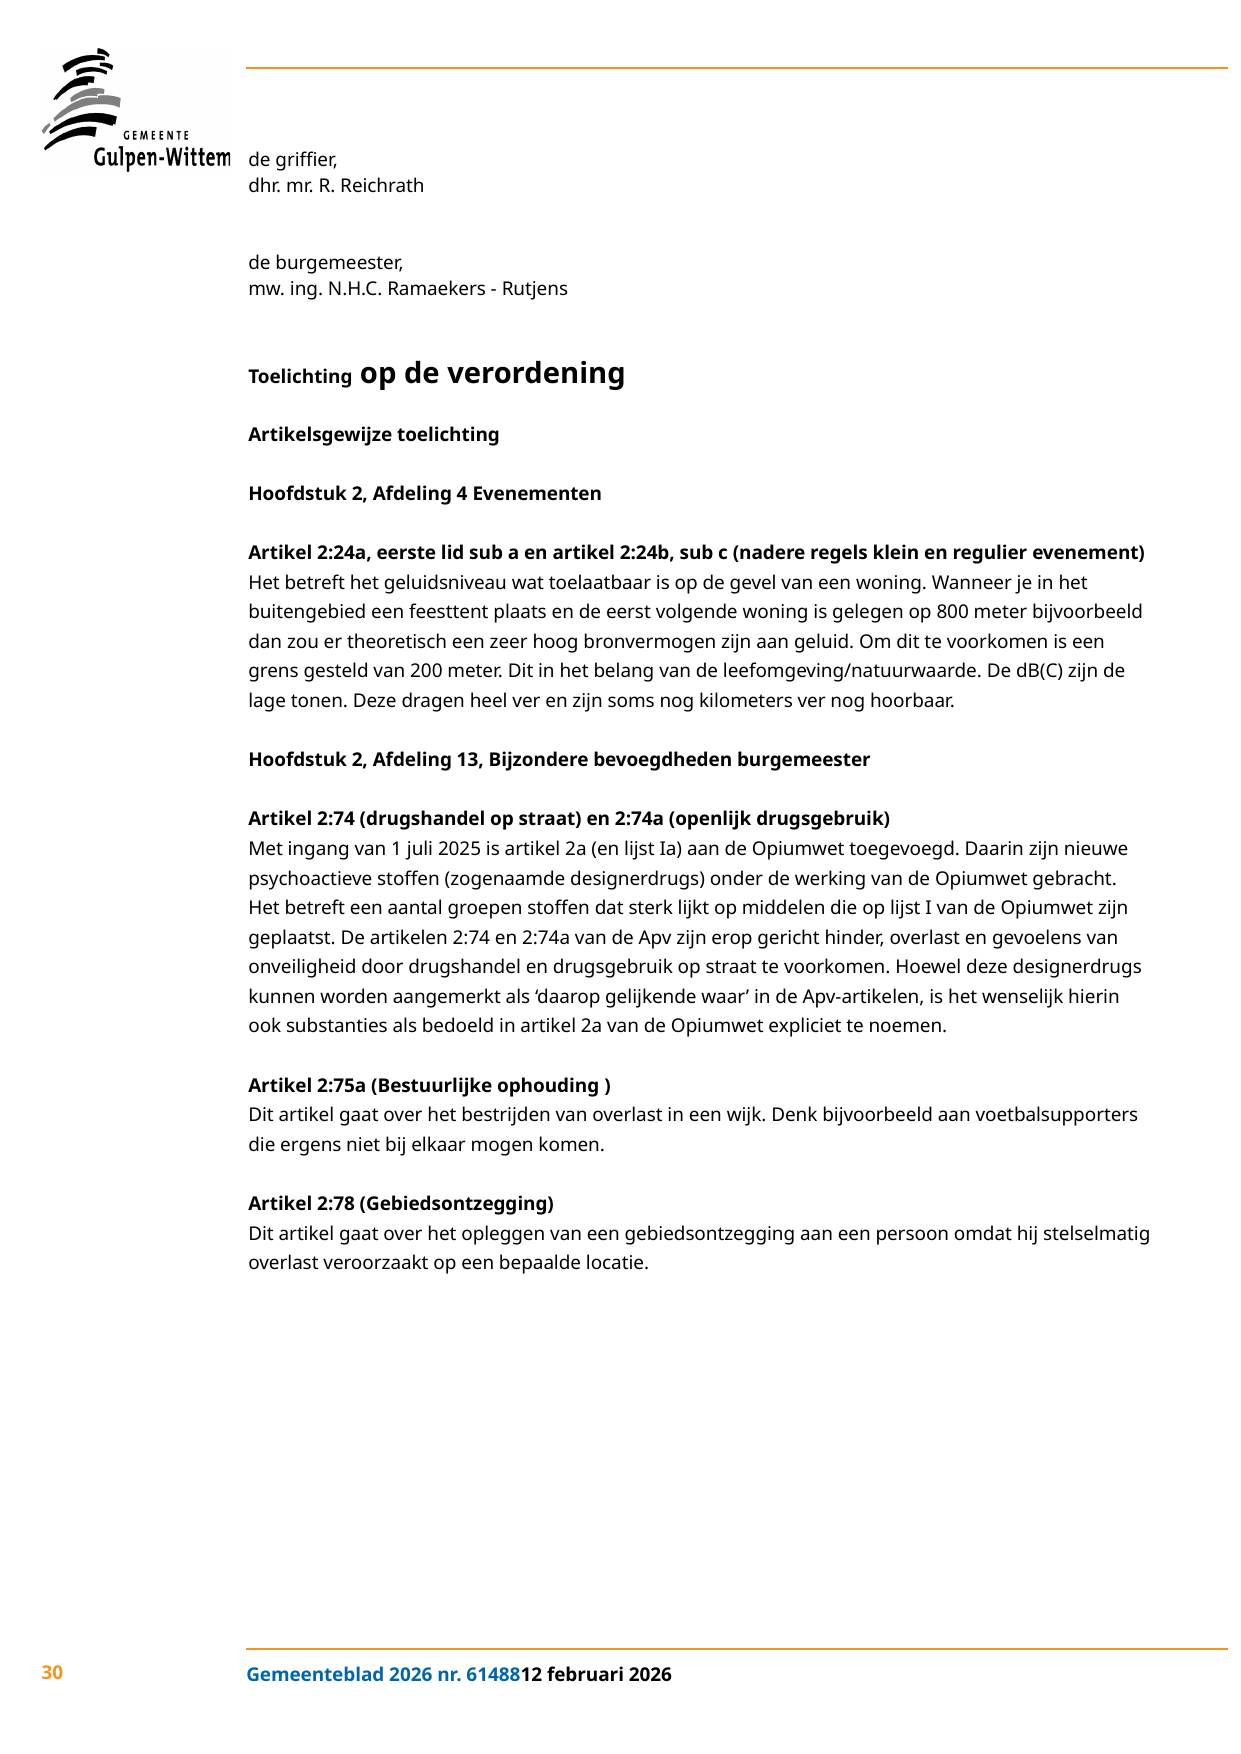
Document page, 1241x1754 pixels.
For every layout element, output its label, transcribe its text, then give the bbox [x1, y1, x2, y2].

text de griffier, [248, 146, 1152, 172]
text Hoofdstuk 2, Afdeling 4 Evenementen [248, 480, 1152, 506]
text Het betreft het geluidsniveau wat toelaatbaar is op de gevel van een woning. Wanneer je in het buitengebied een feesttent plaats en de eerst volgende woning is gelegen op 800 meter bijvoorbeeld dan zou er theoretisch een zeer hoog bronvermogen zijn aan geluid. Om dit te voorkomen is een grens gesteld van 200 meter. Dit in het belang van de leefomgeving/natuurwaarde. De dB(C) zijn de lage tonen. Deze dragen heel ver en zijn soms nog kilometers ver nog hoorbaar. [248, 569, 1152, 713]
text Artikelsgewijze toelichting [248, 421, 1152, 447]
text Dit artikel gaat over het bestrijden van overlast in een wijk. Denk bijvoorbeeld aan voetbalsupporters die ergens niet bij elkaar mogen komen. [248, 1101, 1152, 1157]
text Hoofdstuk 2, Afdeling 13, Bijzondere bevoegdheden burgemeester [248, 746, 1152, 772]
text Artikel 2:78 (Gebiedsontzegging) [248, 1190, 1152, 1216]
text Dit artikel gaat over het opleggen van een gebiedsontzegging aan een persoon omdat hij stelselmatig overlast veroorzaakt op een bepaalde locatie. [248, 1220, 1152, 1275]
text de burgemeester, [248, 249, 1152, 275]
text Toelichting op de verordening [248, 352, 1152, 392]
text mw. ing. N.H.C. Ramaekers - Rutjens [248, 275, 1152, 301]
text dhr. mr. R. Reichrath [248, 172, 1152, 198]
text Artikel 2:24a, eerste lid sub a en artikel 2:24b, sub c (nadere regels klein en regulier evenement) [248, 539, 1152, 565]
text Artikel 2:74 (drugshandel op straat) en 2:74a (openlijk drugsgebruik) [248, 806, 1152, 831]
picture [41, 47, 231, 172]
text Met ingang van 1 juli 2025 is artikel 2a (en lijst Ia) aan de Opiumwet toegevoegd. Daarin zijn nieuwe psychoactieve stoffen (zogenaamde designerdrugs) onder de werking van de Opiumwet gebracht. Het betreft een aantal groepen stoffen dat sterk lijkt op middelen die op lijst I van de Opiumwet zijn geplaatst. De artikelen 2:74 en 2:74a van de Apv zijn erop gericht hinder, overlast en gevoelens van onveiligheid door drugshandel en drugsgebruik op straat te voorkomen. Hoewel deze designerdrugs kunnen worden aangemerkt als ‘daarop gelijkende waar’ in de Apv-artikelen, is het wenselijk hierin ook substanties als bedoeld in artikel 2a van de Opiumwet expliciet te noemen. [248, 835, 1152, 1038]
text Artikel 2:75a (Bestuurlijke ophouding ) [248, 1072, 1152, 1097]
